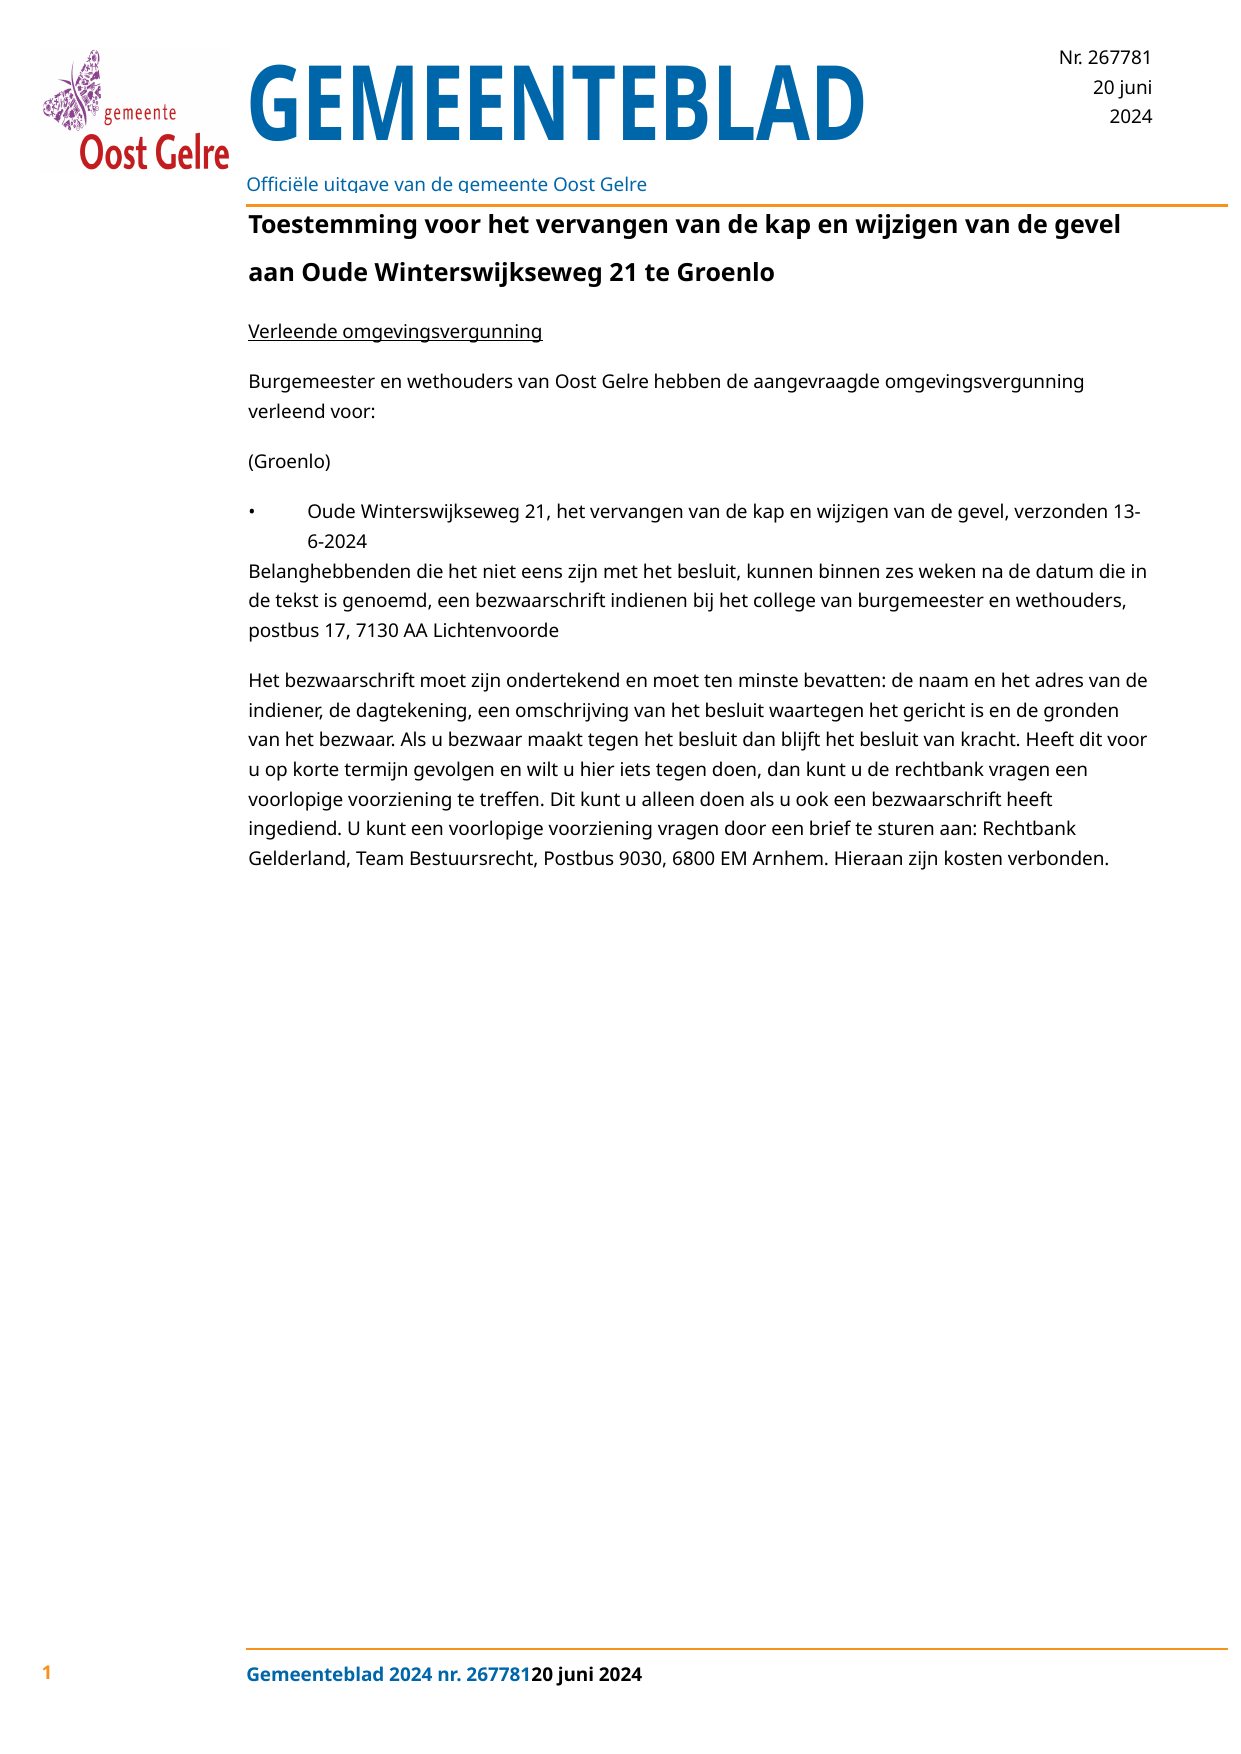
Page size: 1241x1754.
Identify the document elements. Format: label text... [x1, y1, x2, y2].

text (Groenlo) [248, 448, 1152, 474]
text Belanghebbenden die het niet eens zijn met het besluit, kunnen binnen zes weken na de datum die in de tekst is genoemd, een bezwaarschrift indienen bij het college van burgemeester en wethouders, postbus 17, 7130 AA Lichtenvoorde [248, 558, 1152, 643]
text Burgemeester en wethouders van Oost Gelre hebben de aangevraagde omgevingsvergunning verleend voor: [248, 368, 1152, 424]
text Het bezwaarschrift moet zijn ondertekend en moet ten minste bevatten: de naam en het adres van de indiener, de dagtekening, een omschrijving van het besluit waartegen het gericht is en de gronden van het bezwaar. Als u bezwaar maakt tegen het besluit dan blijft het besluit van kracht. Heeft dit voor u op korte termijn gevolgen en wilt u hier iets tegen doen, dan kunt u de rechtbank vragen een voorlopige voorziening te treffen. Dit kunt u alleen doen als u ook een bezwaarschrift heeft ingediend. U kunt een voorlopige voorziening vragen door een brief te sturen aan: Rechtbank Gelderland, Team Bestuursrecht, Postbus 9030, 6800 EM Arnhem. Hieraan zijn kosten verbonden. [248, 667, 1152, 871]
picture [41, 47, 231, 172]
text Toestemming voor het vervangen van de kap en wijzigen van de gevel aan Oude Winterswijkseweg 21 te Groenlo [248, 207, 1152, 288]
list Oude Winterswijkseweg 21, het vervangen van de kap en wijzigen van de gevel, verzonden 13-6-2024 [248, 499, 1152, 554]
text Verleende omgevingsvergunning [248, 318, 1152, 344]
